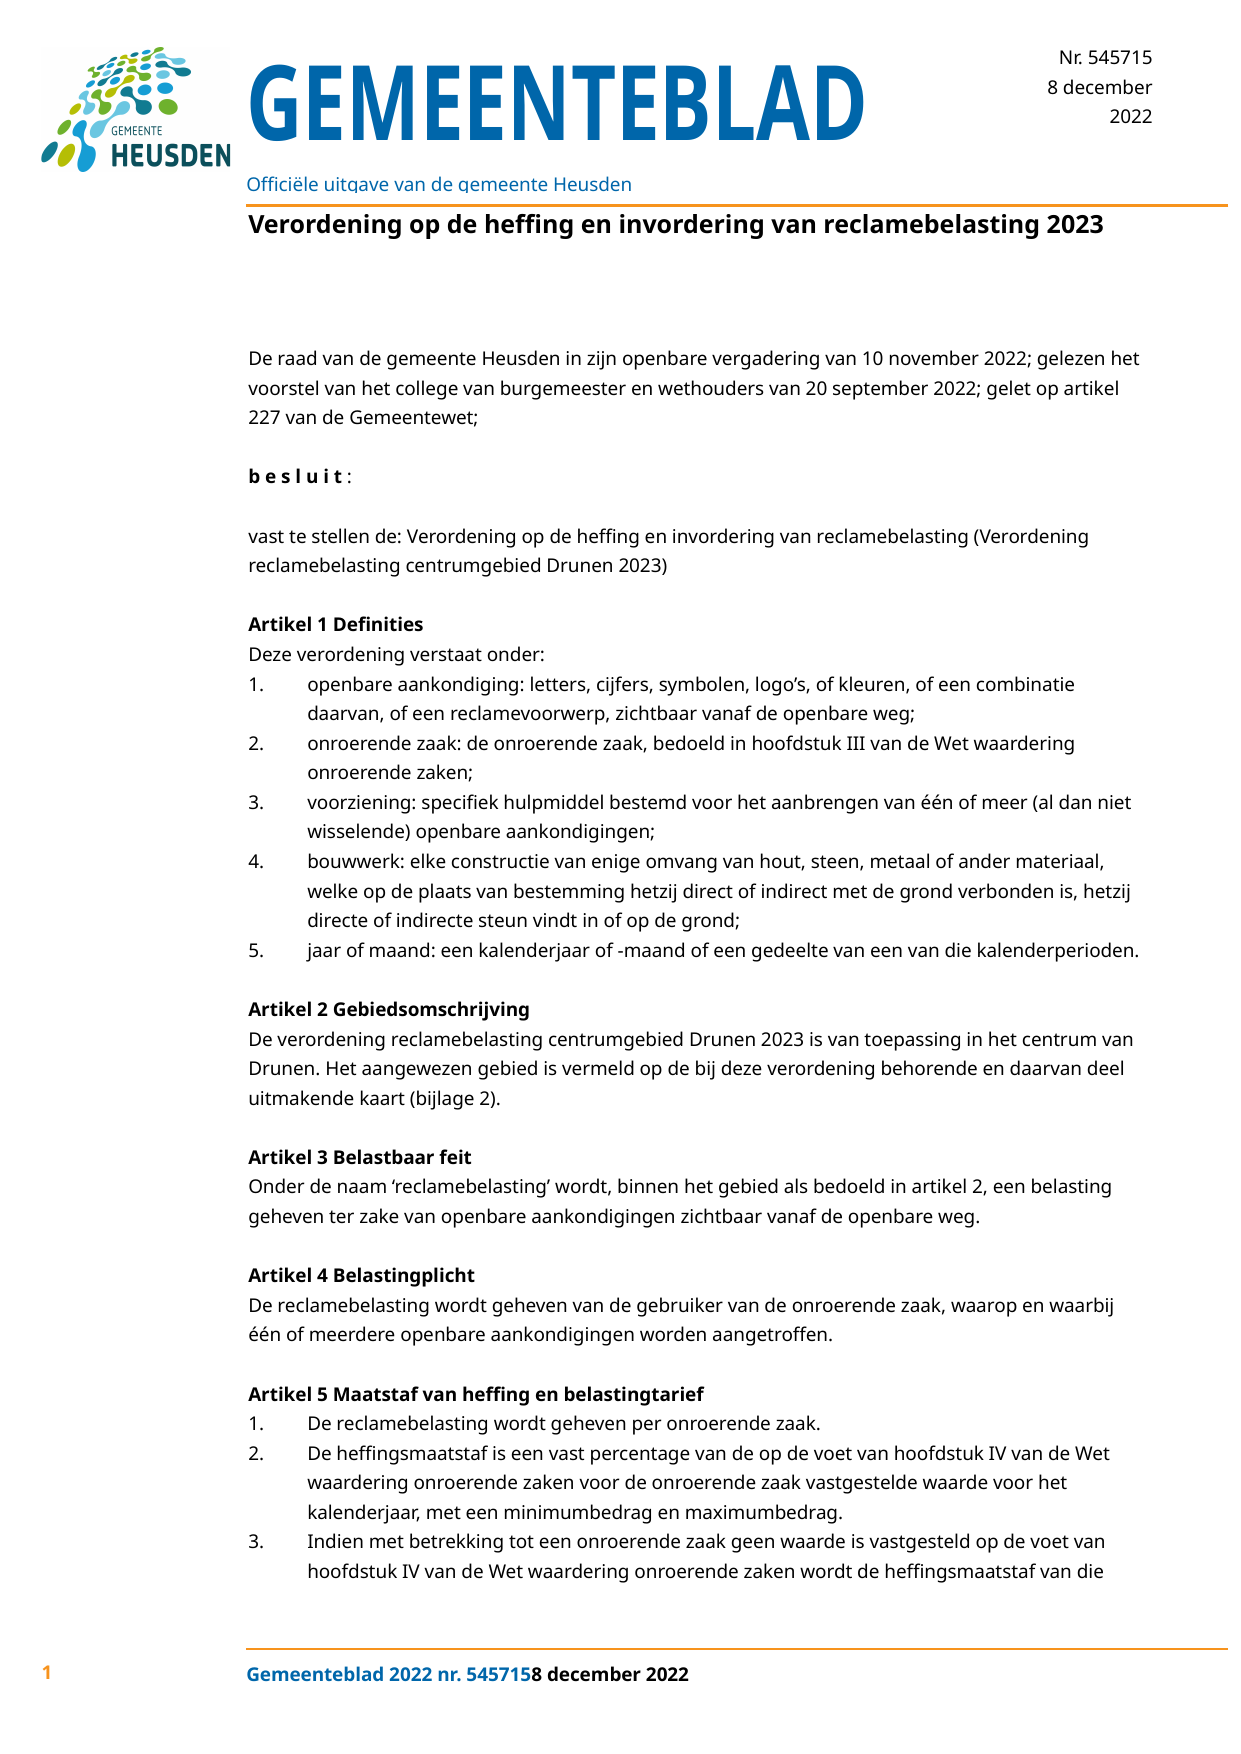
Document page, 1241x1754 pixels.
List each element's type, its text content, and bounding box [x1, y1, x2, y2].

text Artikel 4 Belastingplicht [248, 1262, 1152, 1288]
list bouwwerk: elke constructie van enige omvang van hout, steen, metaal of ander materiaal, welke op de plaats van bestemming hetzij direct of indirect met de grond verbonden is, hetzij directe of indirecte steun vindt in of op de grond; [248, 848, 1152, 933]
list De reclamebelasting wordt geheven per onroerende zaak. [248, 1410, 1152, 1436]
text vast te stellen de: Verordening op de heffing en invordering van reclamebelasting (Verordening reclamebelasting centrumgebied Drunen 2023) [248, 523, 1152, 578]
text Artikel 5 Maatstaf van heffing en belastingtarief [248, 1381, 1152, 1406]
list openbare aankondiging: letters, cijfers, symbolen, logo’s, of kleuren, of een combinatie daarvan, of een reclamevoorwerp, zichtbaar vanaf de openbare weg; [248, 671, 1152, 726]
text Deze verordening verstaat onder: [248, 641, 1152, 667]
text De verordening reclamebelasting centrumgebied Drunen 2023 is van toepassing in het centrum van Drunen. Het aangewezen gebied is vermeld op de bij deze verordening behorende en daarvan deel uitmakende kaart (bijlage 2). [248, 1026, 1152, 1111]
text Verordening op de heffing en invordering van reclamebelasting 2023 [248, 207, 1152, 241]
list Indien met betrekking tot een onroerende zaak geen waarde is vastgesteld op de voet van hoofdstuk IV van de Wet waardering onroerende zaken wordt de heffingsmaatstaf van die [248, 1529, 1152, 1584]
text Artikel 1 Definities [248, 612, 1152, 637]
list jaar of maand: een kalenderjaar of -maand of een gedeelte van een van die kalenderperioden. [248, 937, 1152, 963]
text b e s l u i t : [248, 464, 1152, 489]
list onroerende zaak: de onroerende zaak, bedoeld in hoofdstuk III van de Wet waardering onroerende zaken; [248, 730, 1152, 785]
text Artikel 3 Belastbaar feit [248, 1144, 1152, 1170]
list voorziening: specifiek hulpmiddel bestemd voor het aanbrengen van één of meer (al dan niet wisselende) openbare aankondigingen; [248, 789, 1152, 844]
text Artikel 2 Gebiedsomschrijving [248, 996, 1152, 1022]
list De heffingsmaatstaf is een vast percentage van de op de voet van hoofdstuk IV van de Wet waardering onroerende zaken voor de onroerende zaak vastgestelde waarde voor het kalenderjaar, met een minimumbedrag en maximumbedrag. [248, 1440, 1152, 1525]
picture [41, 47, 231, 172]
text De reclamebelasting wordt geheven van de gebruiker van de onroerende zaak, waarop en waarbij één of meerdere openbare aankondigingen worden aangetroffen. [248, 1292, 1152, 1347]
text De raad van de gemeente Heusden in zijn openbare vergadering van 10 november 2022; gelezen het voorstel van het college van burgemeester en wethouders van 20 september 2022; gelet op artikel 227 van de Gemeentewet; [248, 345, 1152, 430]
text Onder de naam ‘reclamebelasting’ wordt, binnen het gebied als bedoeld in artikel 2, een belasting geheven ter zake van openbare aankondigingen zichtbaar vanaf de openbare weg. [248, 1174, 1152, 1229]
